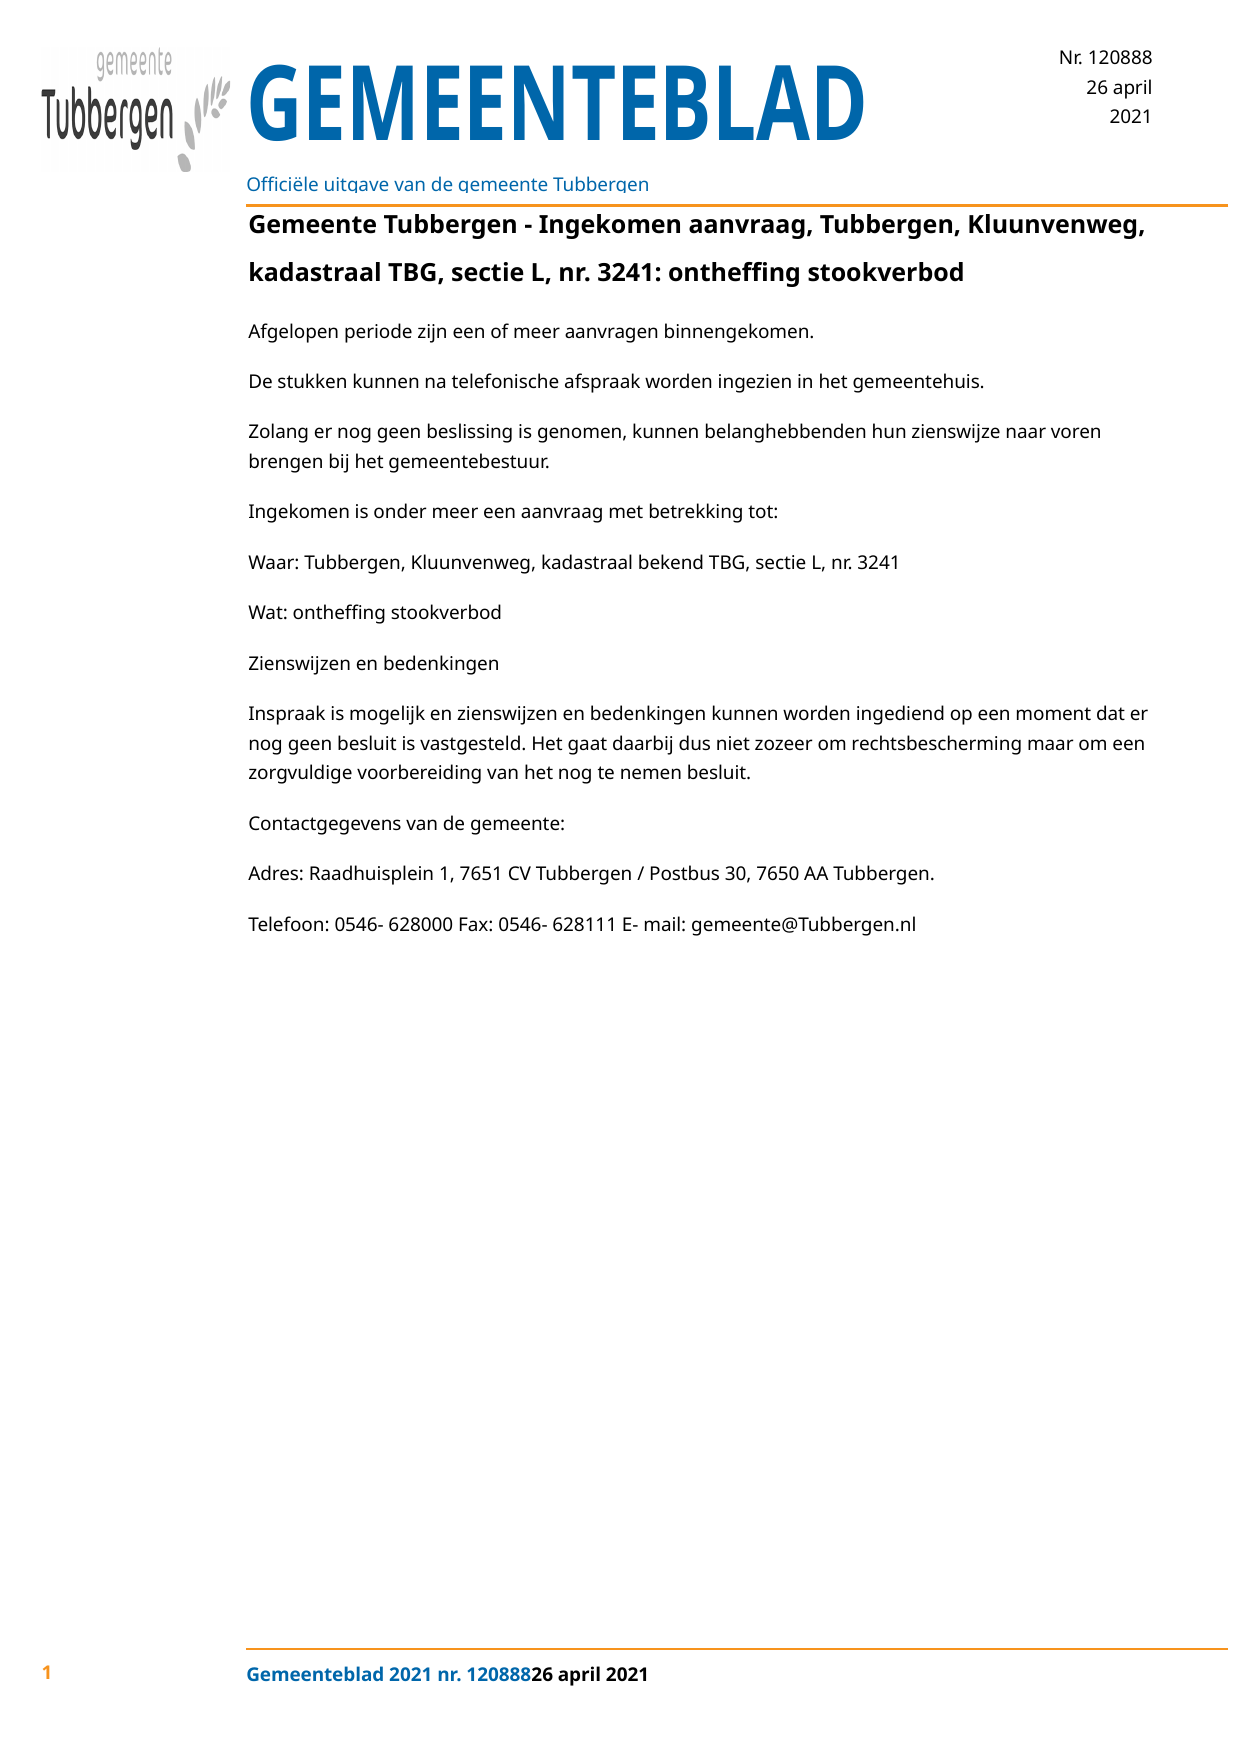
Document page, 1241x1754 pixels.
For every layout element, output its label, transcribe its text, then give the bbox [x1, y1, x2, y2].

text Telefoon: 0546- 628000 Fax: 0546- 628111 E- mail: gemeente@Tubbergen.nl [248, 911, 1152, 937]
text Waar: Tubbergen, Kluunvenweg, kadastraal bekend TBG, sectie L, nr. 3241 [248, 549, 1152, 575]
text Wat: ontheffing stookverbod [248, 599, 1152, 625]
text Adres: Raadhuisplein 1, 7651 CV Tubbergen / Postbus 30, 7650 AA Tubbergen. [248, 860, 1152, 886]
picture [41, 47, 231, 172]
text Gemeente Tubbergen - Ingekomen aanvraag, Tubbergen, Kluunvenweg, kadastraal TBG, sectie L, nr. 3241: ontheffing stookverbod [248, 207, 1152, 288]
text Zienswijzen en bedenkingen [248, 650, 1152, 676]
text Inspraak is mogelijk en zienswijzen en bedenkingen kunnen worden ingediend op een moment dat er nog geen besluit is vastgesteld. Het gaat daarbij dus niet zozeer om rechtsbescherming maar om een zorgvuldige voorbereiding van het nog te nemen besluit. [248, 700, 1152, 785]
text Ingekomen is onder meer een aanvraag met betrekking tot: [248, 499, 1152, 524]
text Contactgegevens van de gemeente: [248, 810, 1152, 836]
text Zolang er nog geen beslissing is genomen, kunnen belanghebbenden hun zienswijze naar voren brengen bij het gemeentebestuur. [248, 419, 1152, 474]
text De stukken kunnen na telefonische afspraak worden ingezien in het gemeentehuis. [248, 368, 1152, 394]
text Afgelopen periode zijn een of meer aanvragen binnengekomen. [248, 318, 1152, 344]
